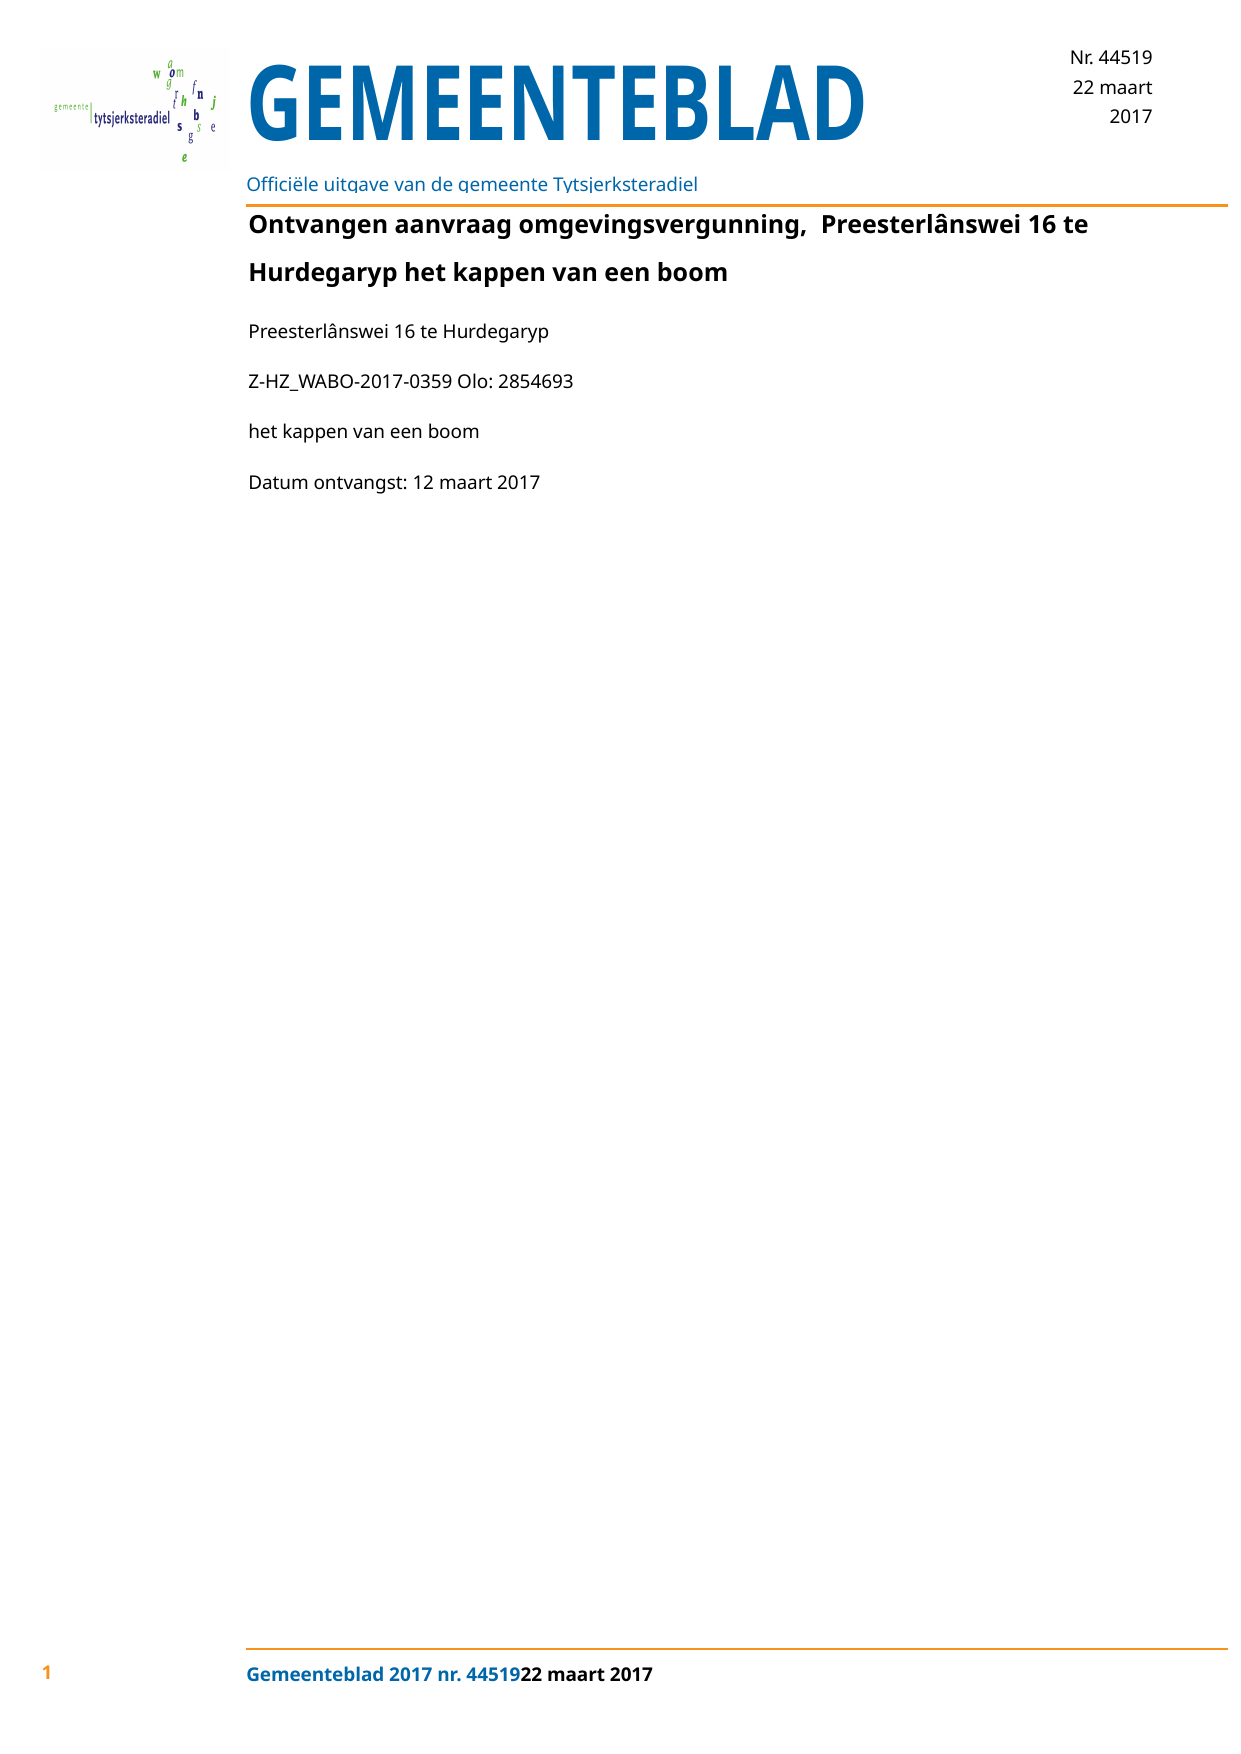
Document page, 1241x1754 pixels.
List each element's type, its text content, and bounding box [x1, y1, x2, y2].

text Z-HZ_WABO-2017-0359 Olo: 2854693 [248, 368, 1152, 394]
text Preesterlânswei 16 te Hurdegaryp [248, 318, 1152, 344]
text Datum ontvangst: 12 maart 2017 [248, 469, 1152, 495]
text Ontvangen aanvraag omgevingsvergunning, Preesterlânswei 16 te Hurdegaryp het kappen van een boom [248, 207, 1152, 288]
text het kappen van een boom [248, 419, 1152, 444]
picture [41, 47, 231, 172]
